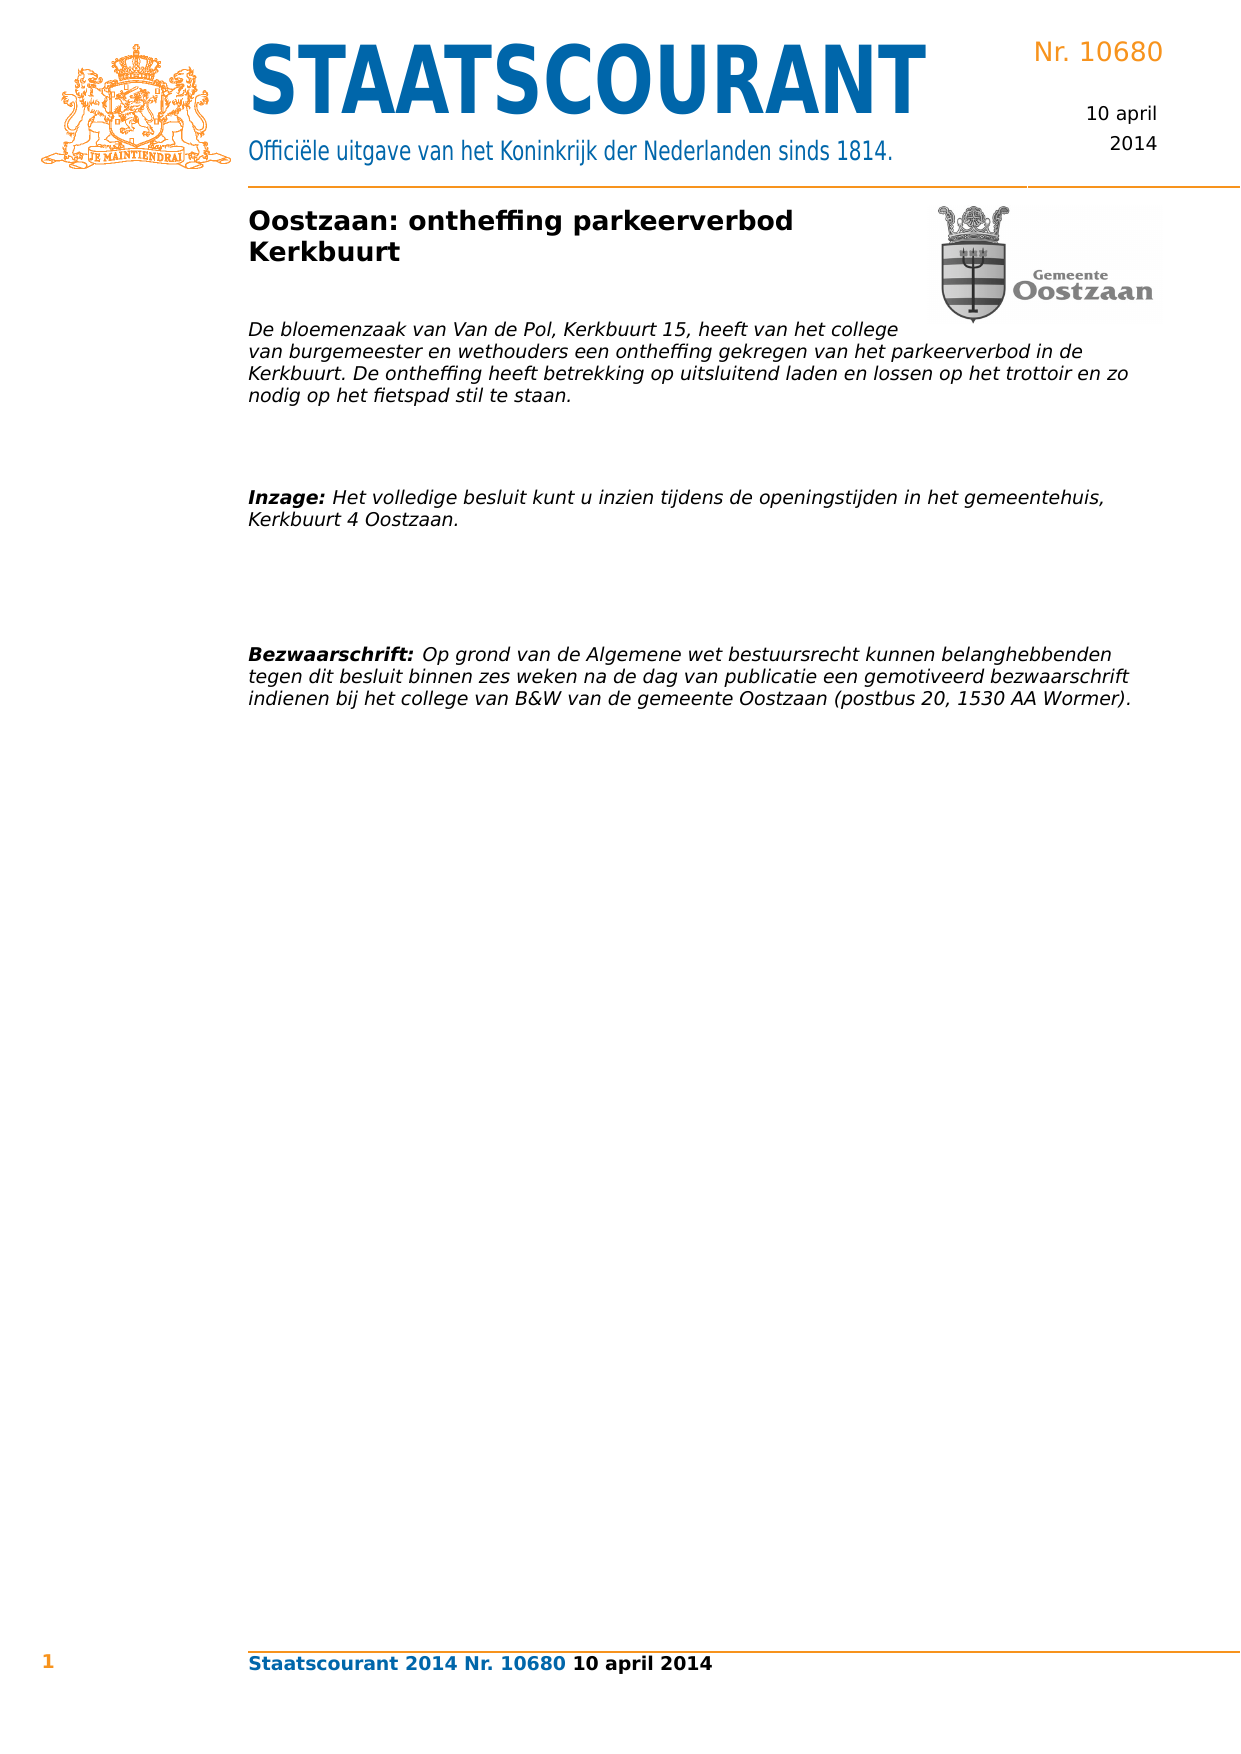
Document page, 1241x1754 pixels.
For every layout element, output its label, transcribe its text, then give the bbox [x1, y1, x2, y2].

text Bezwaarschrift: Op grond van de Algemene wet bestuursrecht kunnen belanghebbenden tegen dit besluit binnen zes weken na de dag van publicatie een gemotiveerd bezwaarschrift indienen bij het college van B&W van de gemeente Oostzaan (postbus 20, 1530 AA Wormer). [248, 644, 1163, 710]
text Inzage: Het volledige besluit kunt u inzien tijdens de openingstijden in het gemeentehuis, Kerkbuurt 4 Oostzaan. [248, 487, 1163, 531]
picture [927, 205, 1164, 324]
subtitle Oostzaan: ontheffing parkeerverbod Kerkbuurt [248, 206, 927, 268]
text De bloemenzaak van Van de Pol, Kerkbuurt 15, heeft van het college van burgemeester en wethouders een ontheffing gekregen van het parkeerverbod in de Kerkbuurt. De ontheffing heeft betrekking op uitsluitend laden en lossen op het trottoir en zo nodig op het fietspad stil te staan. [248, 319, 1163, 407]
picture [41, 44, 231, 169]
